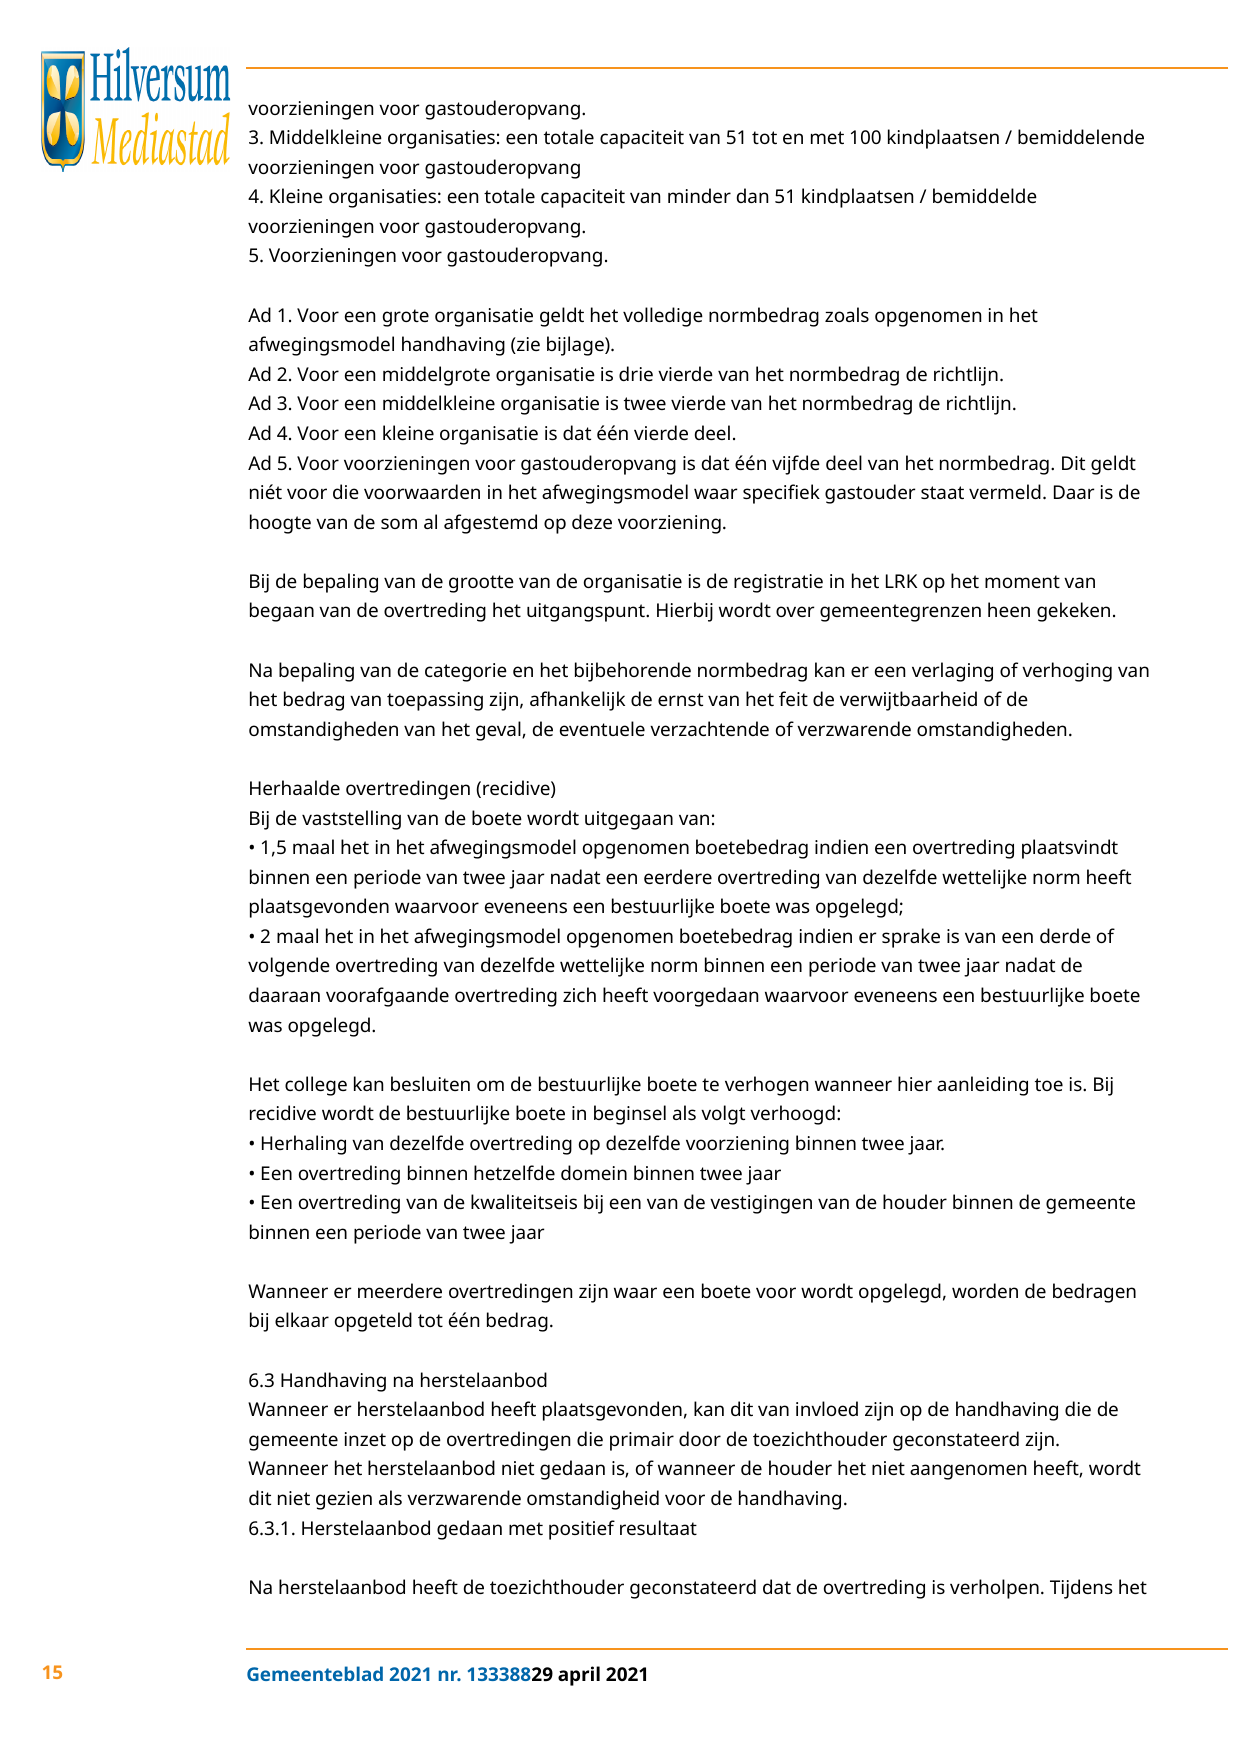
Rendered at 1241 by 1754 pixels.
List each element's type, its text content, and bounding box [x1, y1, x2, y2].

text Ad 2. Voor een middelgrote organisatie is drie vierde van het normbedrag de richtlijn. [248, 361, 1152, 387]
text • Een overtreding binnen hetzelfde domein binnen twee jaar [248, 1160, 1152, 1186]
text 6.3 Handhaving na herstelaanbod [248, 1367, 1152, 1393]
text 3. Middelkleine organisaties: een totale capaciteit van 51 tot en met 100 kindplaatsen / bemiddelende voorzieningen voor gastouderopvang [248, 124, 1152, 180]
text • Herhaling van dezelfde overtreding op dezelfde voorziening binnen twee jaar. [248, 1130, 1152, 1156]
text 5. Voorzieningen voor gastouderopvang. [248, 243, 1152, 268]
picture [41, 47, 231, 172]
text Na herstelaanbod heeft de toezichthouder geconstateerd dat de overtreding is verholpen. Tijdens het [248, 1574, 1152, 1600]
text Herhaalde overtredingen (recidive) [248, 775, 1152, 801]
text Wanneer er meerdere overtredingen zijn waar een boete voor wordt opgelegd, worden de bedragen bij elkaar opgeteld tot één bedrag. [248, 1278, 1152, 1333]
text Ad 1. Voor een grote organisatie geldt het volledige normbedrag zoals opgenomen in het afwegingsmodel handhaving (zie bijlage). [248, 302, 1152, 357]
text Het college kan besluiten om de bestuurlijke boete te verhogen wanneer hier aanleiding toe is. Bij recidive wordt de bestuurlijke boete in beginsel als volgt verhoogd: [248, 1071, 1152, 1126]
text voorzieningen voor gastouderopvang. [248, 95, 1152, 121]
text Wanneer het herstelaanbod niet gedaan is, of wanneer de houder het niet aangenomen heeft, wordt dit niet gezien als verzwarende omstandigheid voor de handhaving. [248, 1456, 1152, 1511]
text Bij de vaststelling van de boete wordt uitgegaan van: [248, 805, 1152, 831]
text Wanneer er herstelaanbod heeft plaatsgevonden, kan dit van invloed zijn op de handhaving die de gemeente inzet op de overtredingen die primair door de toezichthouder geconstateerd zijn. [248, 1396, 1152, 1452]
text 4. Kleine organisaties: een totale capaciteit van minder dan 51 kindplaatsen / bemiddelde voorzieningen voor gastouderopvang. [248, 183, 1152, 239]
text Ad 4. Voor een kleine organisatie is dat één vierde deel. [248, 420, 1152, 446]
text Ad 3. Voor een middelkleine organisatie is twee vierde van het normbedrag de richtlijn. [248, 391, 1152, 416]
text Ad 5. Voor voorzieningen voor gastouderopvang is dat één vijfde deel van het normbedrag. Dit geldt niét voor die voorwaarden in het afwegingsmodel waar specifiek gastouder staat vermeld. Daar is de hoogte van de som al afgestemd op deze voorziening. [248, 450, 1152, 535]
text 6.3.1. Herstelaanbod gedaan met positief resultaat [248, 1515, 1152, 1541]
text Na bepaling van de categorie en het bijbehorende normbedrag kan er een verlaging of verhoging van het bedrag van toepassing zijn, afhankelijk de ernst van het feit de verwijtbaarheid of de omstandigheden van het geval, de eventuele verzachtende of verzwarende omstandigheden. [248, 657, 1152, 742]
text • 2 maal het in het afwegingsmodel opgenomen boetebedrag indien er sprake is van een derde of volgende overtreding van dezelfde wettelijke norm binnen een periode van twee jaar nadat de daaraan voorafgaande overtreding zich heeft voorgedaan waarvoor eveneens een bestuurlijke boete was opgelegd. [248, 923, 1152, 1038]
text • 1,5 maal het in het afwegingsmodel opgenomen boetebedrag indien een overtreding plaatsvindt binnen een periode van twee jaar nadat een eerdere overtreding van dezelfde wettelijke norm heeft plaatsgevonden waarvoor eveneens een bestuurlijke boete was opgelegd; [248, 834, 1152, 919]
text • Een overtreding van de kwaliteitseis bij een van de vestigingen van de houder binnen de gemeente binnen een periode van twee jaar [248, 1189, 1152, 1245]
text Bij de bepaling van de grootte van de organisatie is de registratie in het LRK op het moment van begaan van de overtreding het uitgangspunt. Hierbij wordt over gemeentegrenzen heen gekeken. [248, 568, 1152, 623]
